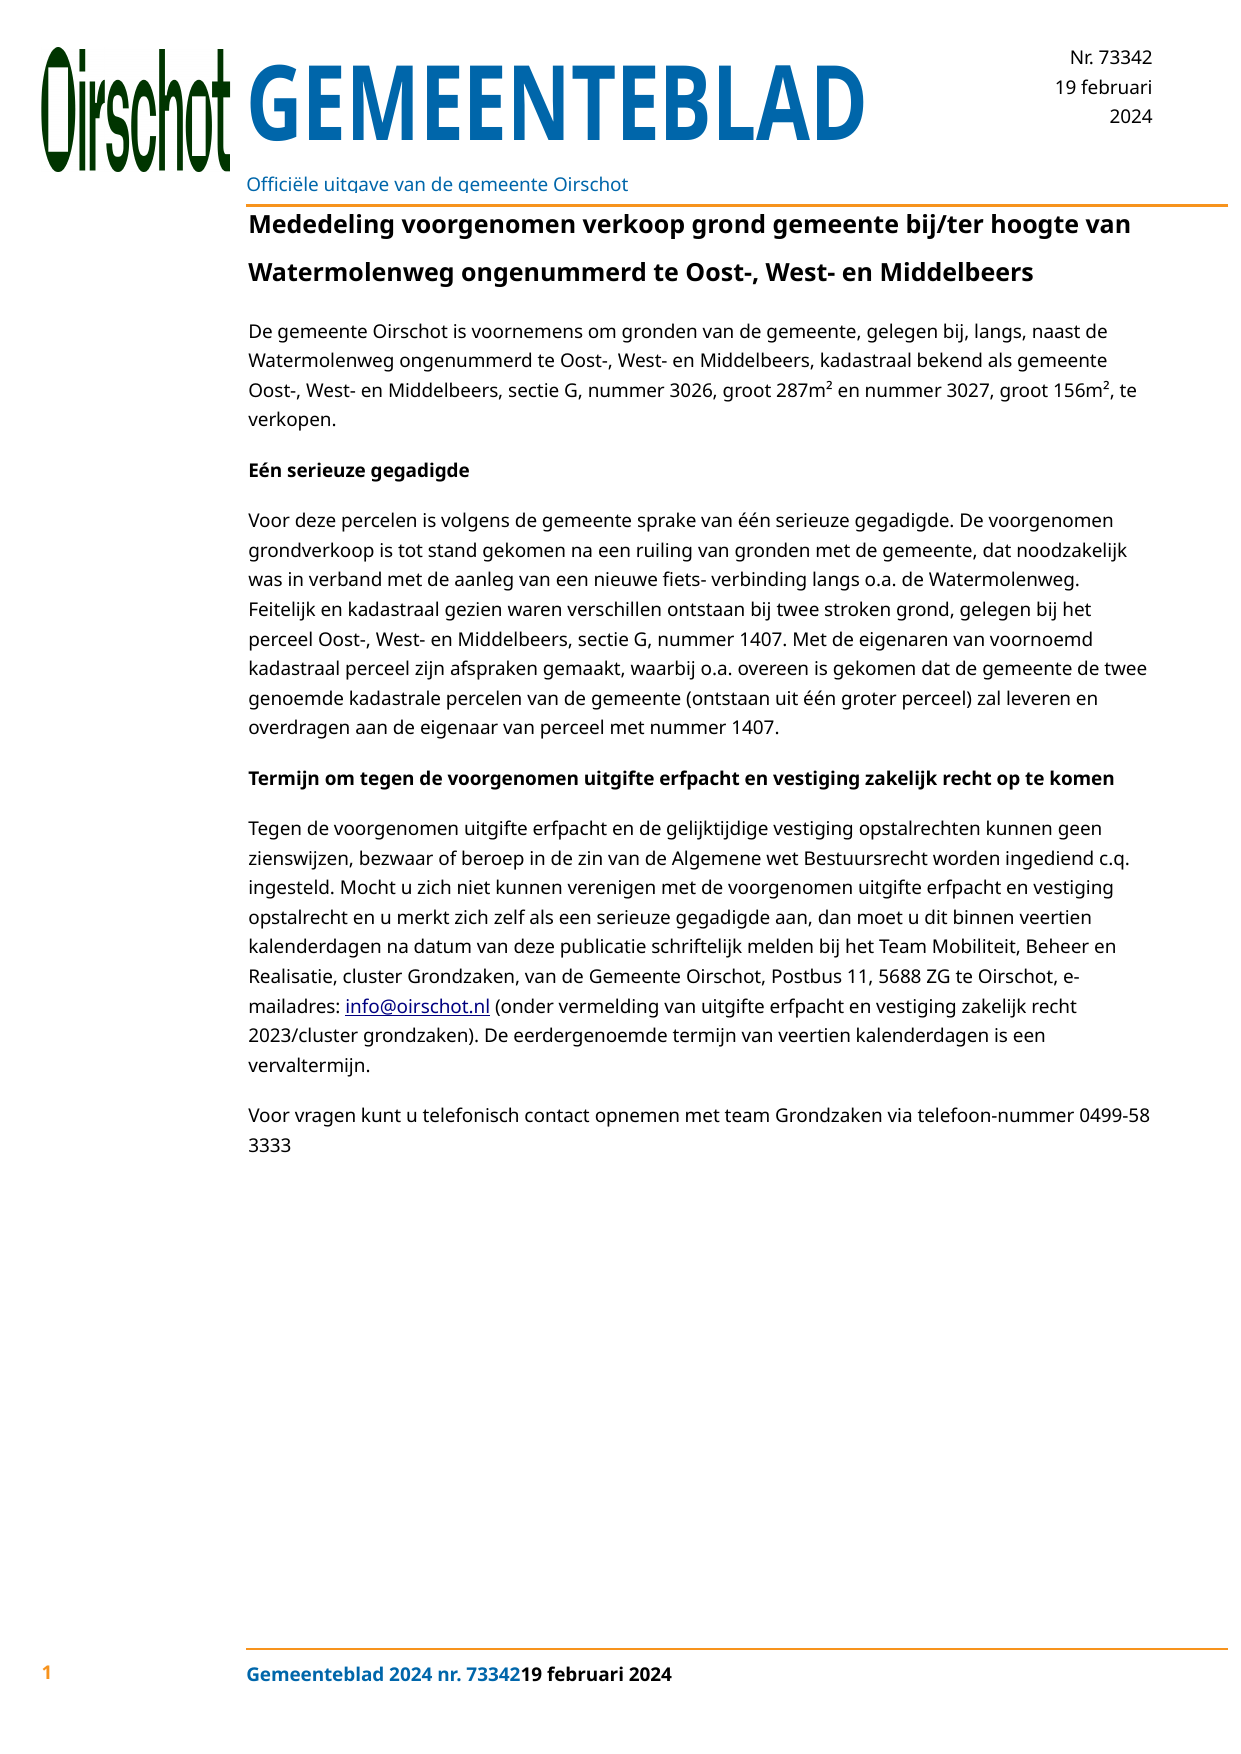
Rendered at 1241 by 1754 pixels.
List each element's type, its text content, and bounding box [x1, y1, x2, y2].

text Voor deze percelen is volgens de gemeente sprake van één serieuze gegadigde. De voorgenomen grondverkoop is tot stand gekomen na een ruiling van gronden met de gemeente, dat noodzakelijk was in verband met de aanleg van een nieuwe fiets- verbinding langs o.a. de Watermolenweg. Feitelijk en kadastraal gezien waren verschillen ontstaan bij twee stroken grond, gelegen bij het perceel Oost-, West- en Middelbeers, sectie G, nummer 1407. Met de eigenaren van voornoemd kadastraal perceel zijn afspraken gemaakt, waarbij o.a. overeen is gekomen dat de gemeente de twee genoemde kadastrale percelen van de gemeente (ontstaan uit één groter perceel) zal leveren en overdragen aan de eigenaar van perceel met nummer 1407. [248, 507, 1152, 740]
text De gemeente Oirschot is voornemens om gronden van de gemeente, gelegen bij, langs, naast de Watermolenweg ongenummerd te Oost-, West- en Middelbeers, kadastraal bekend als gemeente Oost-, West- en Middelbeers, sectie G, nummer 3026, groot 287m² en nummer 3027, groot 156m², te verkopen. [248, 318, 1152, 432]
text Tegen de voorgenomen uitgifte erfpacht en de gelijktijdige vestiging opstalrechten kunnen geen zienswijzen, bezwaar of beroep in de zin van de Algemene wet Bestuursrecht worden ingediend c.q. ingesteld. Mocht u zich niet kunnen verenigen met de voorgenomen uitgifte erfpacht en vestiging opstalrecht en u merkt zich zelf als een serieuze gegadigde aan, dan moet u dit binnen veertien kalenderdagen na datum van deze publicatie schriftelijk melden bij het Team Mobiliteit, Beheer en Realisatie, cluster Grondzaken, van de Gemeente Oirschot, Postbus 11, 5688 ZG te Oirschot, e-mailadres: info@oirschot.nl (onder vermelding van uitgifte erfpacht en vestiging zakelijk recht 2023/cluster grondzaken). De eerdergenoemde termijn van veertien kalenderdagen is een vervaltermijn. [248, 815, 1152, 1078]
text Termijn om tegen de voorgenomen uitgifte erfpacht en vestiging zakelijk recht op te komen [248, 765, 1152, 791]
text Voor vragen kunt u telefonisch contact opnemen met team Grondzaken via telefoon-nummer 0499-58 3333 [248, 1102, 1152, 1158]
text Mededeling voorgenomen verkoop grond gemeente bij/ter hoogte van Watermolenweg ongenummerd te Oost-, West- en Middelbeers [248, 207, 1152, 288]
picture [41, 47, 231, 172]
text Eén serieuze gegadigde [248, 457, 1152, 483]
